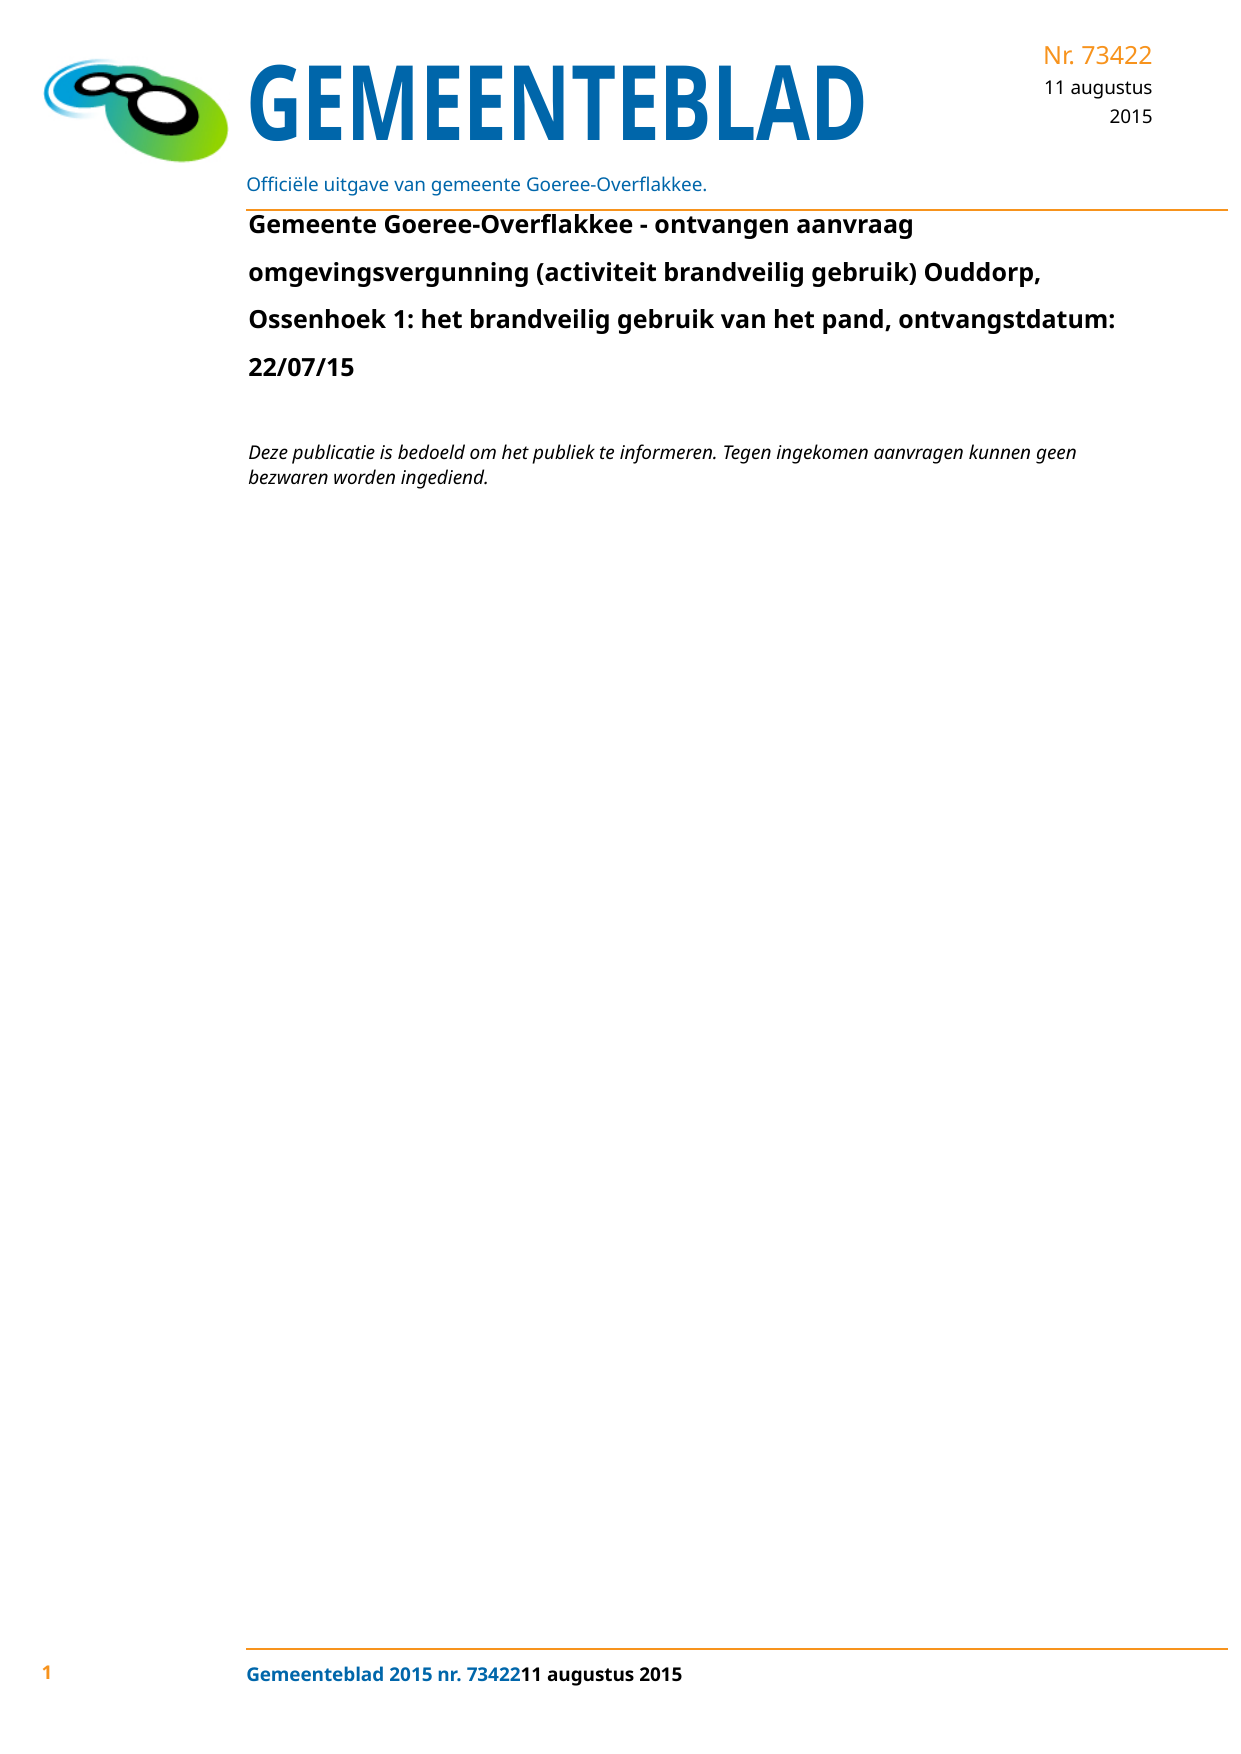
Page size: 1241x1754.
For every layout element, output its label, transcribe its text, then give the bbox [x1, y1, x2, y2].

picture [41, 47, 231, 172]
text Deze publicatie is bedoeld om het publiek te informeren. Tegen ingekomen aanvragen kunnen geen bezwaren worden ingediend. [248, 439, 1152, 490]
text Gemeente Goeree-Overflakkee - ontvangen aanvraag omgevingsvergunning (activiteit brandveilig gebruik) Ouddorp, Ossenhoek 1: het brandveilig gebruik van het pand, ontvangstdatum: 22/07/15 [248, 211, 1152, 384]
